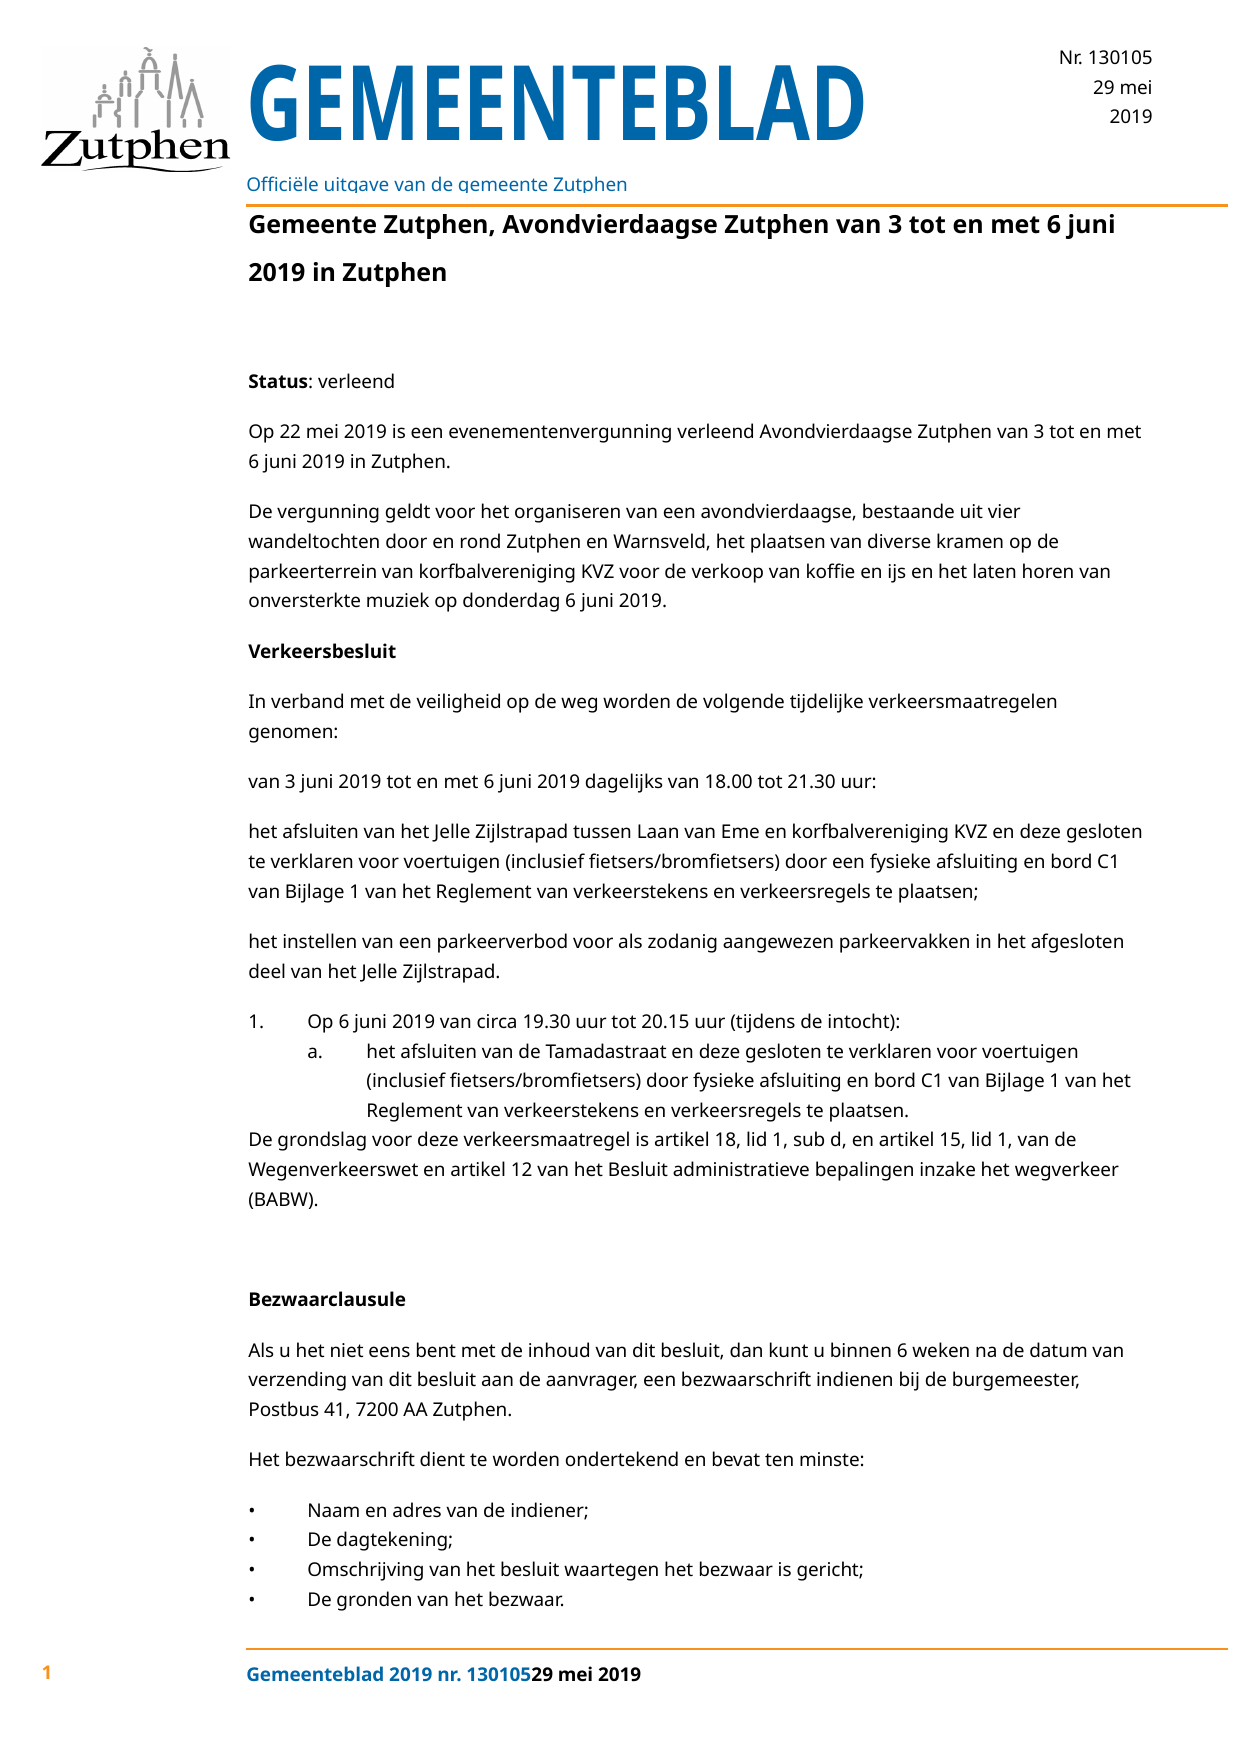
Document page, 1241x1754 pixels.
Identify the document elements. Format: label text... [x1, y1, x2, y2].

list Op 6 juni 2019 van circa 19.30 uur tot 20.15 uur (tijdens de intocht): [248, 1008, 1152, 1034]
text Op 22 mei 2019 is een evenementenvergunning verleend Avondvierdaagse Zutphen van 3 tot en met 6 juni 2019 in Zutphen. [248, 419, 1152, 474]
picture [41, 47, 231, 172]
text van 3 juni 2019 tot en met 6 juni 2019 dagelijks van 18.00 tot 21.30 uur: [248, 768, 1152, 794]
text Bezwaarclausule [248, 1287, 1152, 1312]
text De grondslag voor deze verkeersmaatregel is artikel 18, lid 1, sub d, en artikel 15, lid 1, van de Wegenverkeerswet en artikel 12 van het Besluit administratieve bepalingen inzake het wegverkeer (BABW). [248, 1127, 1152, 1212]
text het instellen van een parkeerverbod voor als zodanig aangewezen parkeervakken in het afgesloten deel van het Jelle Zijlstrapad. [248, 928, 1152, 984]
text Verkeersbesluit [248, 638, 1152, 664]
text In verband met de veiligheid op de weg worden de volgende tijdelijke verkeersmaatregelen genomen: [248, 688, 1152, 744]
text Als u het niet eens bent met de inhoud van dit besluit, dan kunt u binnen 6 weken na de datum van verzending van dit besluit aan de aanvrager, een bezwaarschrift indienen bij de burgemeester, Postbus 41, 7200 AA Zutphen. [248, 1337, 1152, 1422]
text Het bezwaarschrift dient te worden ondertekend en bevat ten minste: [248, 1447, 1152, 1472]
list het afsluiten van de Tamadastraat en deze gesloten te verklaren voor voertuigen (inclusief fietsers/bromfietsers) door fysieke afsluiting en bord C1 van Bijlage 1 van het Reglement van verkeerstekens en verkeersregels te plaatsen. [307, 1038, 1152, 1123]
text Gemeente Zutphen, Avondvierdaagse Zutphen van 3 tot en met 6 juni 2019 in Zutphen [248, 207, 1152, 288]
list Naam en adres van de indiener; [248, 1497, 1152, 1523]
list De gronden van het bezwaar. [248, 1586, 1152, 1612]
list De dagtekening; [248, 1527, 1152, 1552]
list Omschrijving van het besluit waartegen het bezwaar is gericht; [248, 1556, 1152, 1582]
text het afsluiten van het Jelle Zijlstrapad tussen Laan van Eme en korfbalvereniging KVZ en deze gesloten te verklaren voor voertuigen (inclusief fietsers/bromfietsers) door een fysieke afsluiting en bord C1 van Bijlage 1 van het Reglement van verkeerstekens en verkeersregels te plaatsen; [248, 819, 1152, 904]
text Status: verleend [248, 368, 1152, 394]
text De vergunning geldt voor het organiseren van een avondvierdaagse, bestaande uit vier wandeltochten door en rond Zutphen en Warnsveld, het plaatsen van diverse kramen op de parkeerterrein van korfbalvereniging KVZ voor de verkoop van koffie en ijs en het laten horen van onversterkte muziek op donderdag 6 juni 2019. [248, 499, 1152, 613]
